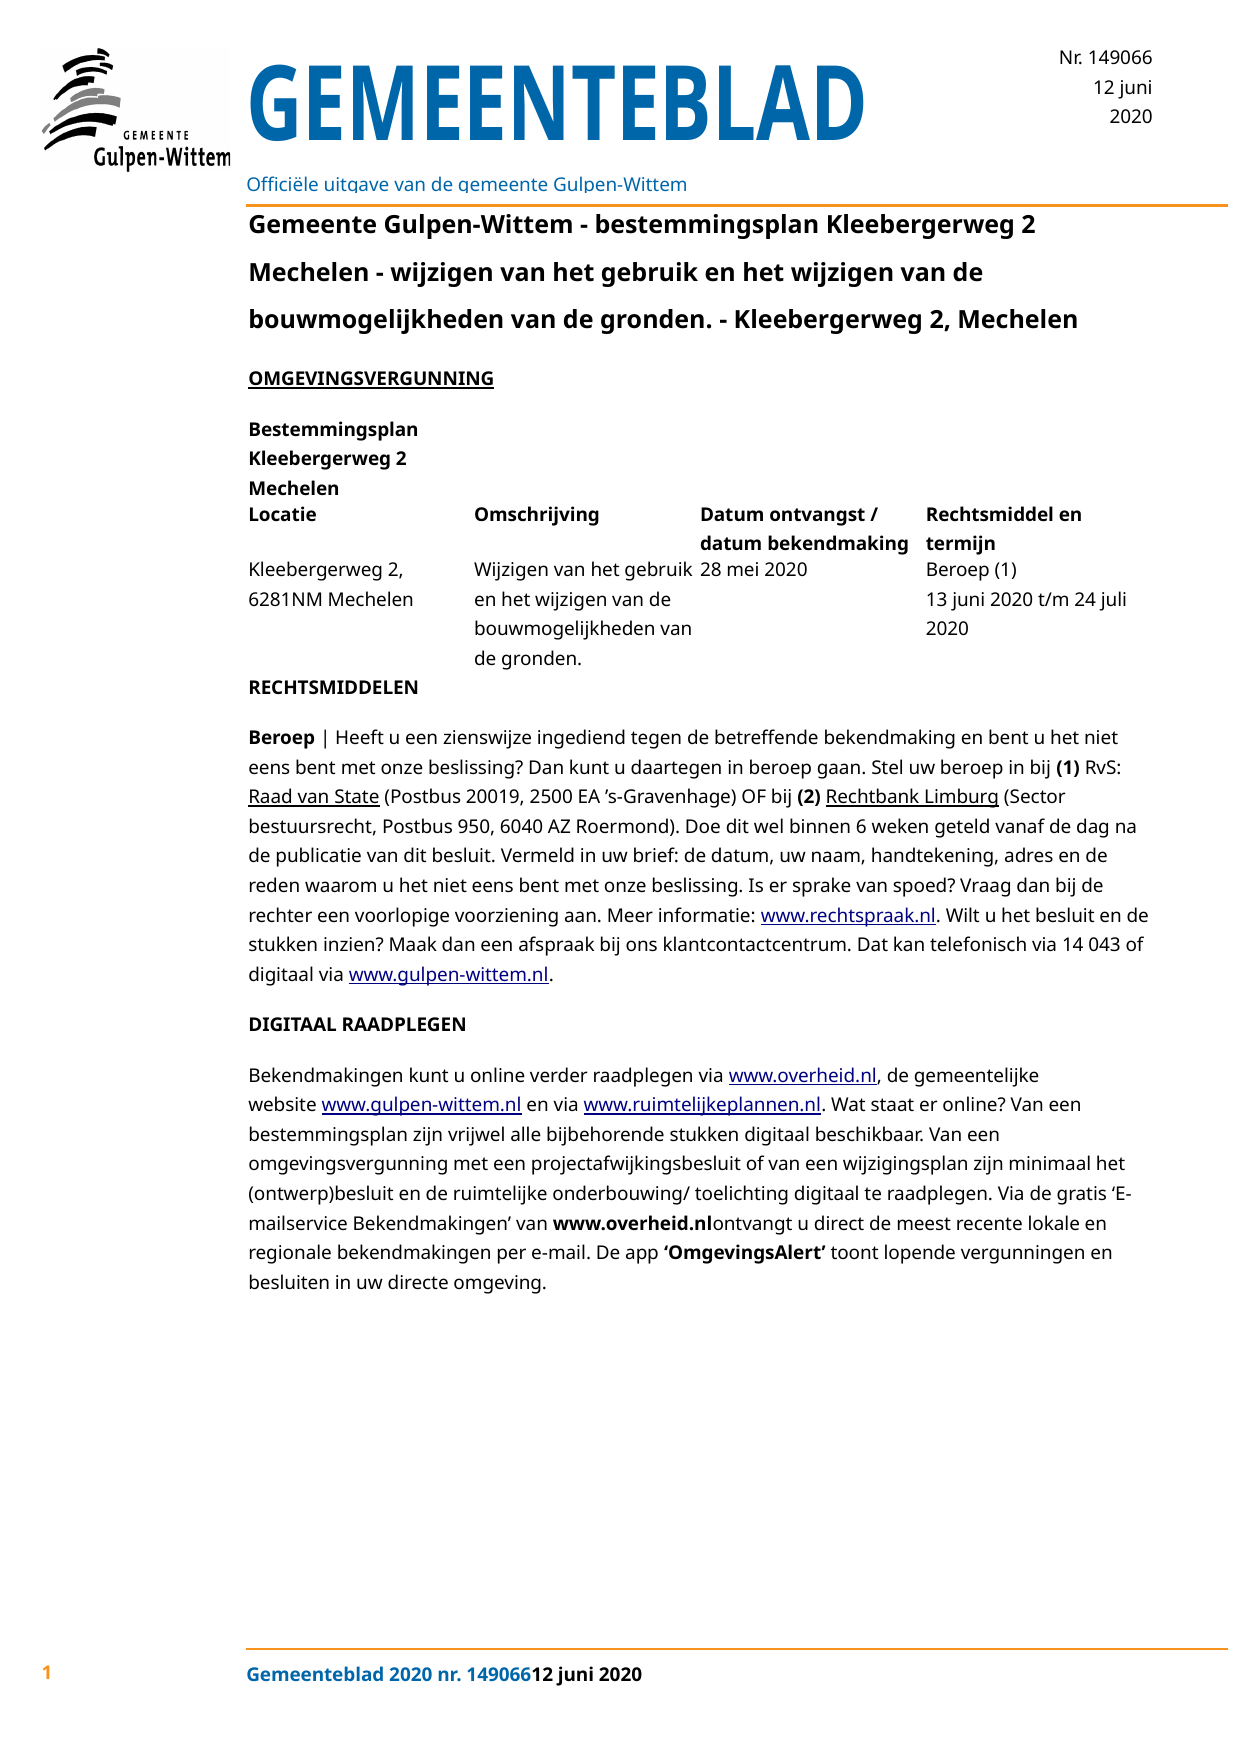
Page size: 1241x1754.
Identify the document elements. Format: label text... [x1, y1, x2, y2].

table_cell Datum ontvangst / datum bekendmaking [700, 501, 926, 556]
table_header [700, 416, 926, 501]
table_cell Kleebergerweg 2, 6281NM Mechelen [248, 556, 474, 671]
text Beroep | Heeft u een zienswijze ingediend tegen de betreffende bekendmaking en bent u het niet eens bent met onze beslissing? Dan kunt u daartegen in beroep gaan. Stel uw beroep in bij (1) RvS: Raad van State (Postbus 20019, 2500 EA ’s-Gravenhage) OF bij (2) Rechtbank Limburg (Sector bestuursrecht, Postbus 950, 6040 AZ Roermond). Doe dit wel binnen 6 weken geteld vanaf de dag na de publicatie van dit besluit. Vermeld in uw brief: de datum, uw naam, handtekening, adres en de reden waarom u het niet eens bent met onze beslissing. Is er sprake van spoed? Vraag dan bij de rechter een voorlopige voorziening aan. Meer informatie: www.rechtspraak.nl. Wilt u het besluit en de stukken inzien? Maak dan een afspraak bij ons klantcontactcentrum. Dat kan telefonisch via 14 043 of digitaal via www.gulpen-wittem.nl. [248, 724, 1152, 987]
table_cell Rechtsmiddel en termijn [926, 501, 1152, 556]
table_cell Omschrijving [474, 501, 700, 556]
text Bekendmakingen kunt u online verder raadplegen via www.overheid.nl, de gemeentelijke website www.gulpen-wittem.nl en via www.ruimtelijkeplannen.nl. Wat staat er online? Van een bestemmingsplan zijn vrijwel alle bijbehorende stukken digitaal beschikbaar. Van een omgevingsvergunning met een projectafwijkingsbesluit of van een wijzigingsplan zijn minimaal het (ontwerp)besluit en de ruimtelijke onderbouwing/ toelichting digitaal te raadplegen. Via de gratis ‘E-mailservice Bekendmakingen’ van www.overheid.nlontvangt u direct de meest recente lokale en regionale bekendmakingen per e-mail. De app ‘OmgevingsAlert’ toont lopende vergunningen en besluiten in uw directe omgeving. [248, 1062, 1152, 1295]
table_header [474, 416, 700, 501]
table_cell Locatie [248, 501, 474, 556]
text Gemeente Gulpen-Wittem - bestemmingsplan Kleebergerweg 2 Mechelen - wijzigen van het gebruik en het wijzigen van de bouwmogelijkheden van de gronden. - Kleebergerweg 2, Mechelen [248, 207, 1152, 336]
table_header [926, 416, 1152, 501]
table_cell Wijzigen van het gebruik en het wijzigen van de bouwmogelijkheden van de gronden. [474, 556, 700, 671]
table_cell 28 mei 2020 [700, 556, 926, 671]
table_header Bestemmingsplan Kleebergerweg 2 Mechelen [248, 416, 474, 501]
text DIGITAAL RAADPLEGEN [248, 1011, 1152, 1037]
text OMGEVINGSVERGUNNING [248, 366, 1152, 391]
picture [41, 47, 231, 172]
text RECHTSMIDDELEN [248, 674, 1152, 700]
table_cell Beroep (1) 13 juni 2020 t/m 24 juli 2020 [926, 556, 1152, 671]
